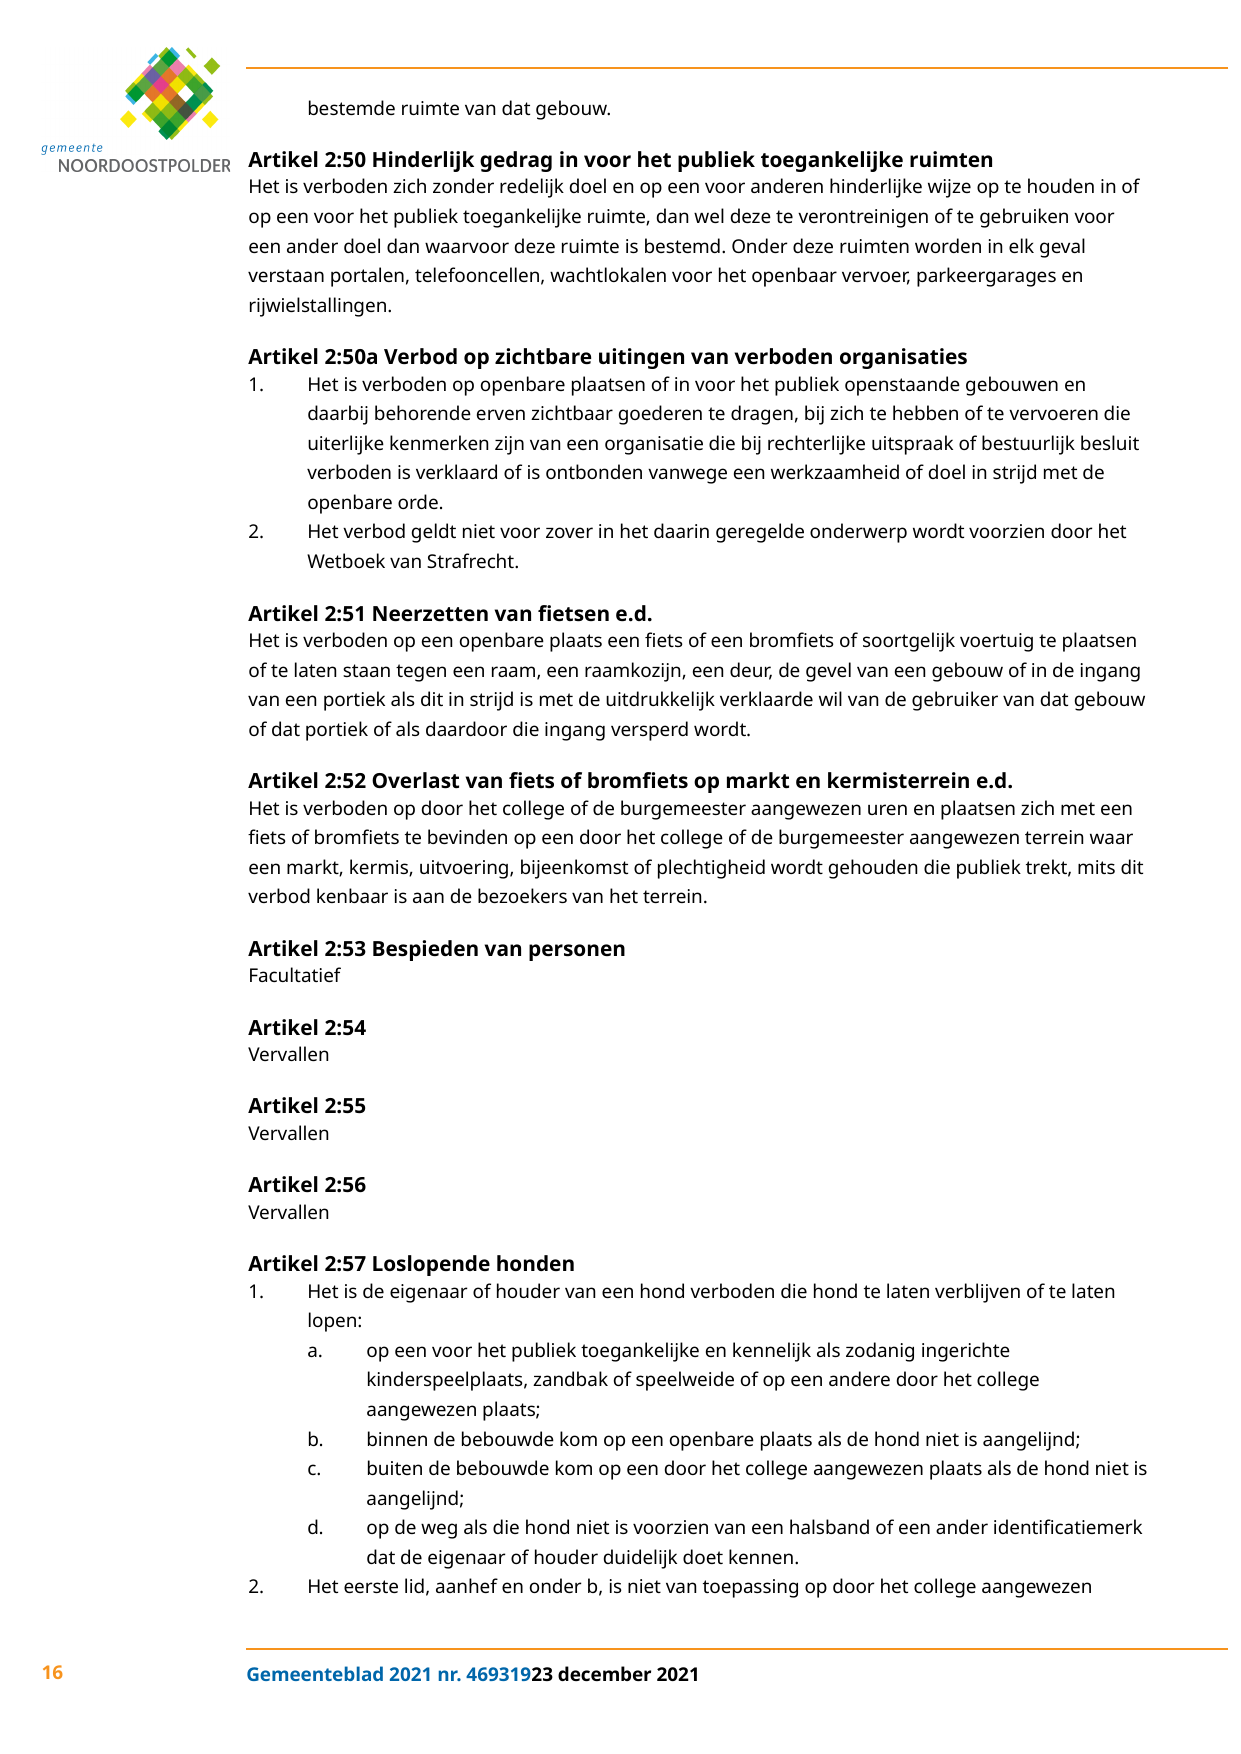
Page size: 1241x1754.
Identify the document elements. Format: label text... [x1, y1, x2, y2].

text Artikel 2:53 Bespieden van personen [248, 934, 1152, 962]
list binnen de bebouwde kom op een openbare plaats als de hond niet is aangelijnd; [307, 1426, 1152, 1451]
list Het is verboden op openbare plaatsen of in voor het publiek openstaande gebouwen en daarbij behorende erven zichtbaar goederen te dragen, bij zich te hebben of te vervoeren die uiterlijke kenmerken zijn van een organisatie die bij rechterlijke uitspraak of bestuurlijk besluit verboden is verklaard of is ontbonden vanwege een werkzaamheid of doel in strijd met de openbare orde. [248, 371, 1152, 515]
text Artikel 2:54 [248, 1013, 1152, 1041]
text Artikel 2:55 [248, 1092, 1152, 1120]
text Artikel 2:51 Neerzetten van fietsen e.d. [248, 599, 1152, 627]
text Facultatief [248, 962, 1152, 988]
text Artikel 2:56 [248, 1171, 1152, 1199]
picture [41, 47, 231, 172]
list Het eerste lid, aanhef en onder b, is niet van toepassing op door het college aangewezen [248, 1574, 1152, 1599]
text Het is verboden op een openbare plaats een fiets of een bromfiets of soortgelijk voertuig te plaatsen of te laten staan tegen een raam, een raamkozijn, een deur, de gevel van een gebouw of in de ingang van een portiek als dit in strijd is met de uitdrukkelijk verklaarde wil van de gebruiker van dat gebouw of dat portiek of als daardoor die ingang versperd wordt. [248, 627, 1152, 742]
list op de weg als die hond niet is voorzien van een halsband of een ander identificatiemerk dat de eigenaar of houder duidelijk doet kennen. [307, 1514, 1152, 1570]
list op een voor het publiek toegankelijke en kennelijk als zodanig ingerichte kinderspeelplaats, zandbak of speelweide of op een andere door het college aangewezen plaats; [307, 1337, 1152, 1422]
list buiten de bebouwde kom op een door het college aangewezen plaats als de hond niet is aangelijnd; [307, 1455, 1152, 1511]
text Vervallen [248, 1120, 1152, 1146]
text Vervallen [248, 1041, 1152, 1067]
list bestemde ruimte van dat gebouw. [248, 95, 1152, 121]
text Het is verboden op door het college of de burgemeester aangewezen uren en plaatsen zich met een fiets of bromfiets te bevinden op een door het college of de burgemeester aangewezen terrein waar een markt, kermis, uitvoering, bijeenkomst of plechtigheid wordt gehouden die publiek trekt, mits dit verbod kenbaar is aan de bezoekers van het terrein. [248, 795, 1152, 909]
text Artikel 2:50 Hinderlijk gedrag in voor het publiek toegankelijke ruimten [248, 145, 1152, 174]
text Artikel 2:57 Loslopende honden [248, 1249, 1152, 1278]
list Het verbod geldt niet voor zover in het daarin geregelde onderwerp wordt voorzien door het Wetboek van Strafrecht. [248, 519, 1152, 574]
text Het is verboden zich zonder redelijk doel en op een voor anderen hinderlijke wijze op te houden in of op een voor het publiek toegankelijke ruimte, dan wel deze te verontreinigen of te gebruiken voor een ander doel dan waarvoor deze ruimte is bestemd. Onder deze ruimten worden in elk geval verstaan portalen, telefooncellen, wachtlokalen voor het openbaar vervoer, parkeergarages en rijwielstallingen. [248, 174, 1152, 318]
list Het is de eigenaar of houder van een hond verboden die hond te laten verblijven of te laten lopen: [248, 1278, 1152, 1333]
text Artikel 2:50a Verbod op zichtbare uitingen van verboden organisaties [248, 342, 1152, 371]
text Artikel 2:52 Overlast van fiets of bromfiets op markt en kermisterrein e.d. [248, 766, 1152, 795]
text Vervallen [248, 1199, 1152, 1225]
